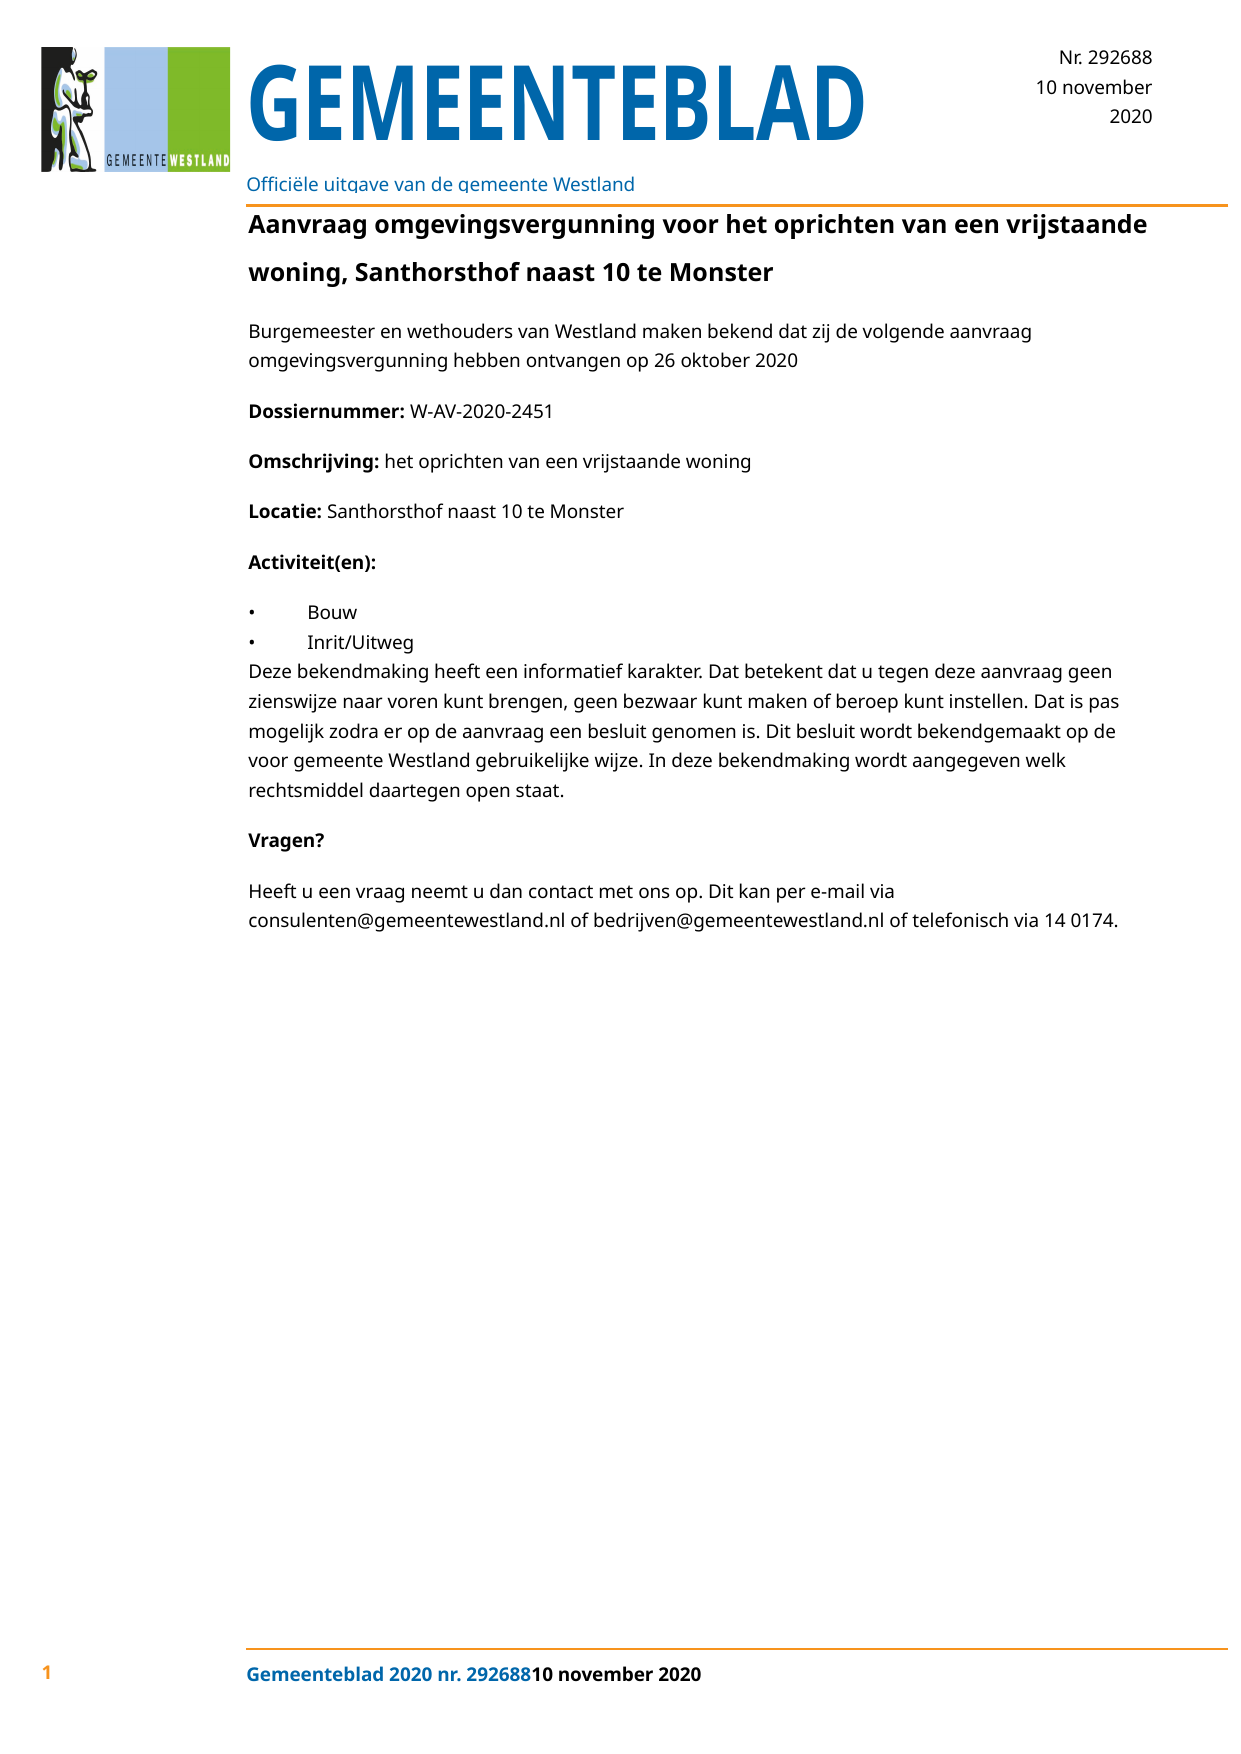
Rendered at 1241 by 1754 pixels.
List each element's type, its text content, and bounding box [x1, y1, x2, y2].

text Burgemeester en wethouders van Westland maken bekend dat zij de volgende aanvraag omgevingsvergunning hebben ontvangen op 26 oktober 2020 [248, 318, 1152, 373]
text Deze bekendmaking heeft een informatief karakter. Dat betekent dat u tegen deze aanvraag geen zienswijze naar voren kunt brengen, geen bezwaar kunt maken of beroep kunt instellen. Dat is pas mogelijk zodra er op de aanvraag een besluit genomen is. Dit besluit wordt bekendgemaakt op de voor gemeente Westland gebruikelijke wijze. In deze bekendmaking wordt aangegeven welk rechtsmiddel daartegen open staat. [248, 659, 1152, 803]
text Activiteit(en): [248, 549, 1152, 575]
text Heeft u een vraag neemt u dan contact met ons op. Dit kan per e-mail via consulenten@gemeentewestland.nl of bedrijven@gemeentewestland.nl of telefonisch via 14 0174. [248, 878, 1152, 933]
list Inrit/Uitweg [248, 629, 1152, 655]
text Locatie: Santhorsthof naast 10 te Monster [248, 499, 1152, 524]
list Bouw [248, 599, 1152, 625]
text Omschrijving: het oprichten van een vrijstaande woning [248, 448, 1152, 474]
text Aanvraag omgevingsvergunning voor het oprichten van een vrijstaande woning, Santhorsthof naast 10 te Monster [248, 207, 1152, 288]
text Vragen? [248, 827, 1152, 853]
picture [41, 47, 231, 172]
text Dossiernummer: W-AV-2020-2451 [248, 398, 1152, 424]
